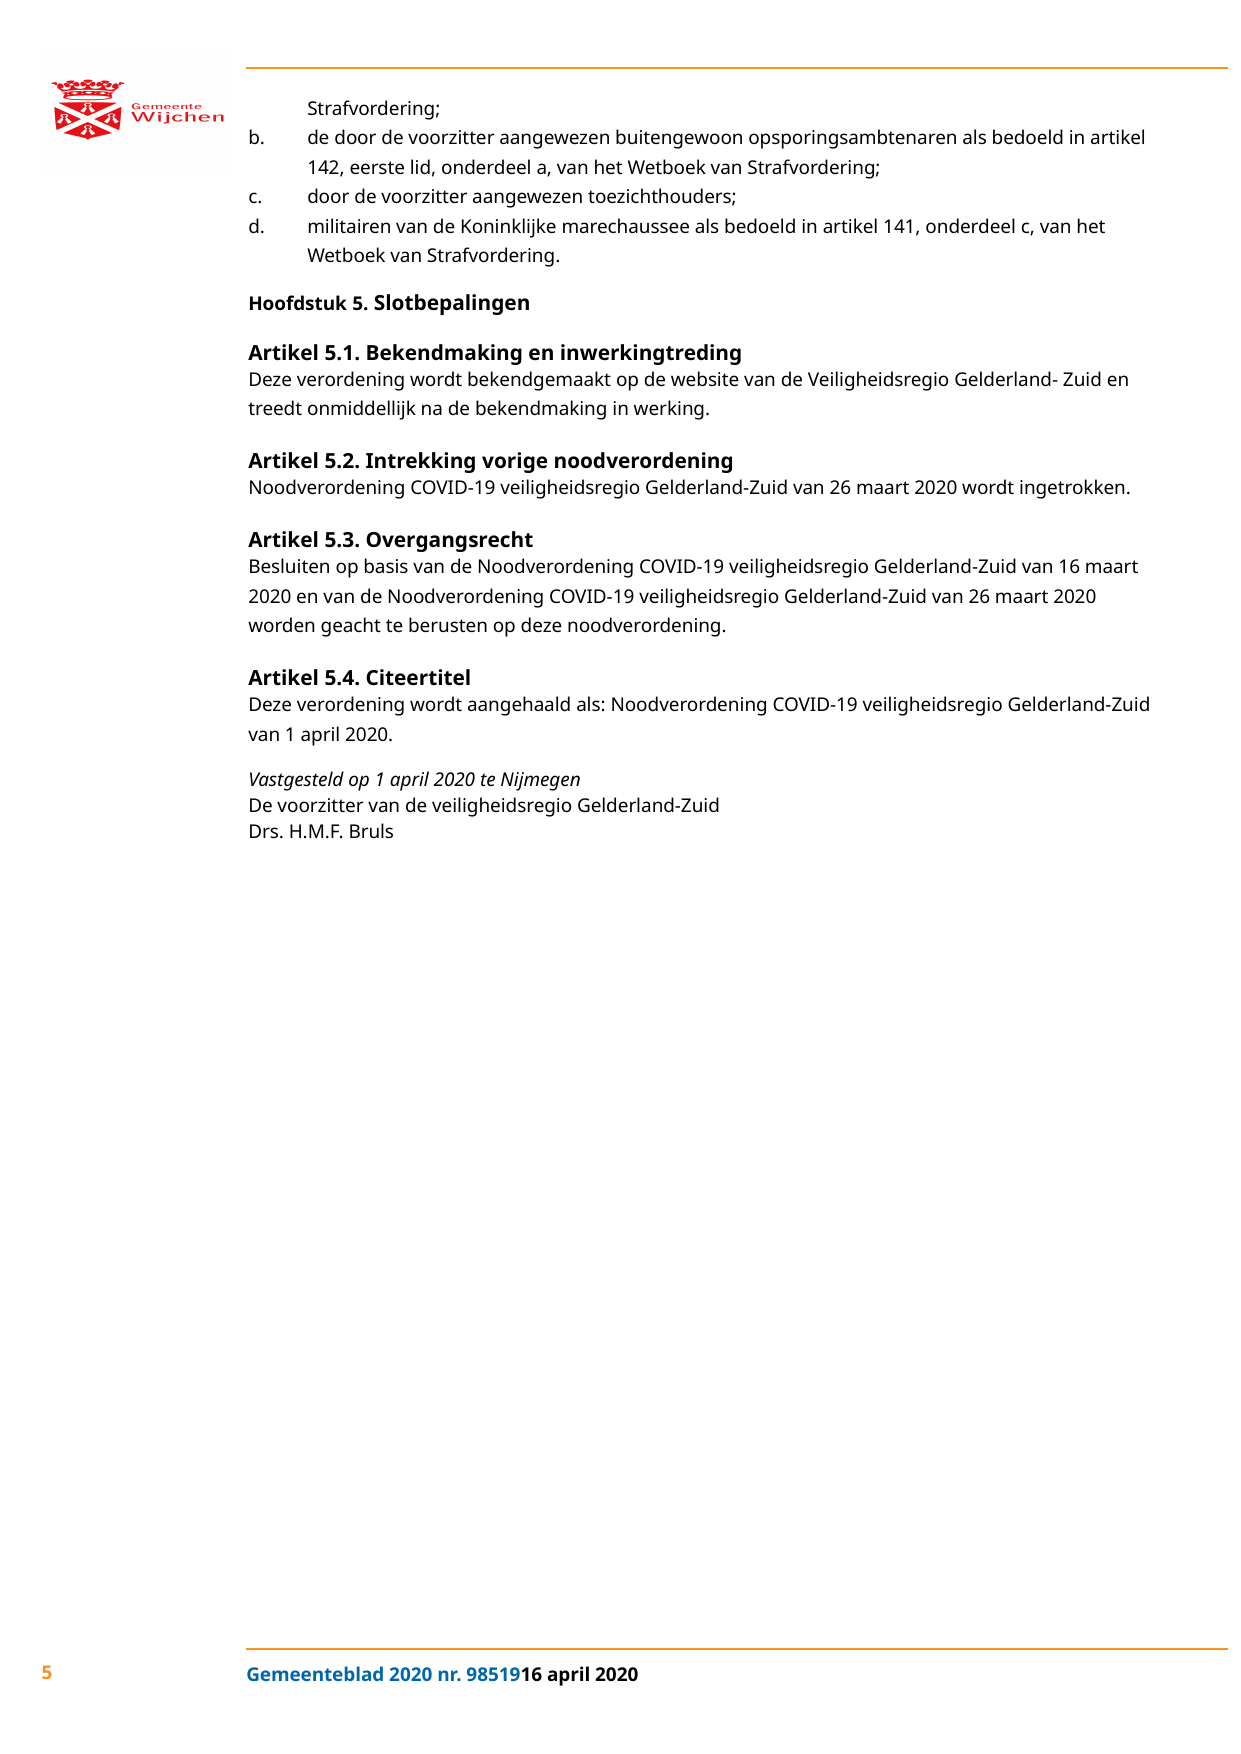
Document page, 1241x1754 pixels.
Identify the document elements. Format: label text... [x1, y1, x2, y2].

list de door de voorzitter aangewezen buitengewoon opsporingsambtenaren als bedoeld in artikel 142, eerste lid, onderdeel a, van het Wetboek van Strafvordering; [248, 124, 1152, 180]
text Drs. H.M.F. Bruls [248, 818, 1152, 844]
list Strafvordering; [248, 95, 1152, 121]
text Artikel 5.3. Overgangsrecht [248, 525, 1152, 553]
text Deze verordening wordt bekendgemaakt op de website van de Veiligheidsregio Gelderland- Zuid en treedt onmiddellijk na de bekendmaking in werking. [248, 366, 1152, 421]
picture [41, 47, 231, 172]
list door de voorzitter aangewezen toezichthouders; [248, 183, 1152, 209]
text Vastgesteld op 1 april 2020 te Nijmegen [248, 767, 1152, 792]
text Hoofdstuk 5. Slotbepalingen [248, 288, 1152, 317]
text Artikel 5.4. Citeertitel [248, 663, 1152, 691]
text Deze verordening wordt aangehaald als: Noodverordening COVID-19 veiligheidsregio Gelderland-Zuid van 1 april 2020. [248, 691, 1152, 747]
text Besluiten op basis van de Noodverordening COVID-19 veiligheidsregio Gelderland-Zuid van 16 maart 2020 en van de Noodverordening COVID-19 veiligheidsregio Gelderland-Zuid van 26 maart 2020 worden geacht te berusten op deze noodverordening. [248, 553, 1152, 638]
text De voorzitter van de veiligheidsregio Gelderland-Zuid [248, 792, 1152, 818]
list militairen van de Koninklijke marechaussee als bedoeld in artikel 141, onderdeel c, van het Wetboek van Strafvordering. [248, 213, 1152, 268]
text Artikel 5.1. Bekendmaking en inwerkingtreding [248, 338, 1152, 366]
text Noodverordening COVID-19 veiligheidsregio Gelderland-Zuid van 26 maart 2020 wordt ingetrokken. [248, 474, 1152, 500]
text Artikel 5.2. Intrekking vorige noodverordening [248, 446, 1152, 474]
